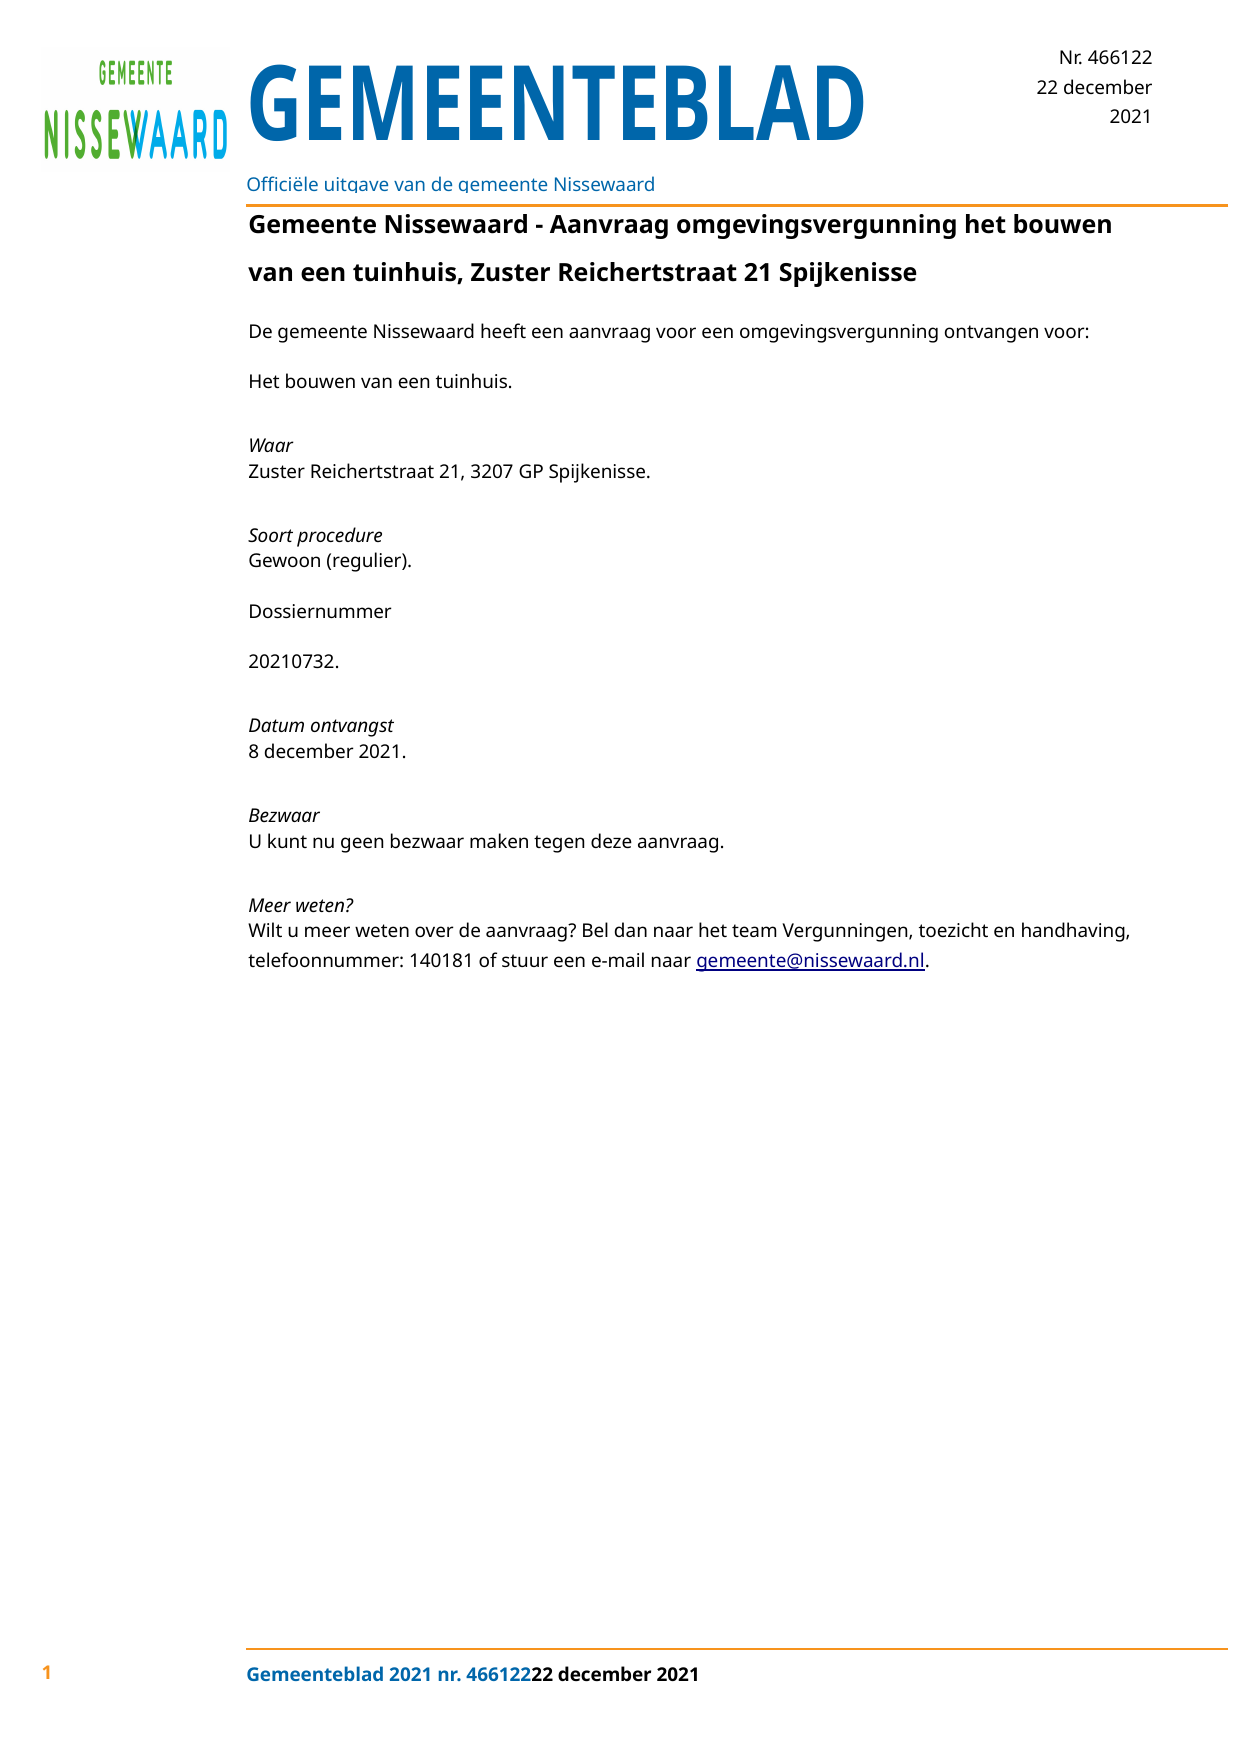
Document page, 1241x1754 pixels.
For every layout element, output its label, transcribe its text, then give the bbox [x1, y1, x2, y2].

text Dossiernummer [248, 598, 1152, 624]
text Waar [248, 432, 1152, 458]
text Gewoon (regulier). [248, 548, 1152, 573]
text 8 december 2021. [248, 738, 1152, 764]
text Wilt u meer weten over de aanvraag? Bel dan naar het team Vergunningen, toezicht en handhaving, telefoonnummer: 140181 of stuur een e-mail naar gemeente@nissewaard.nl. [248, 918, 1152, 973]
text Soort procedure [248, 522, 1152, 548]
picture [41, 47, 231, 172]
text Gemeente Nissewaard - Aanvraag omgevingsvergunning het bouwen van een tuinhuis, Zuster Reichertstraat 21 Spijkenisse [248, 207, 1152, 288]
text Zuster Reichertstraat 21, 3207 GP Spijkenisse. [248, 458, 1152, 484]
text Datum ontvangst [248, 712, 1152, 738]
text U kunt nu geen bezwaar maken tegen deze aanvraag. [248, 828, 1152, 854]
text Het bouwen van een tuinhuis. [248, 368, 1152, 394]
text 20210732. [248, 648, 1152, 674]
text Bezwaar [248, 802, 1152, 828]
text De gemeente Nissewaard heeft een aanvraag voor een omgevingsvergunning ontvangen voor: [248, 318, 1152, 344]
text Meer weten? [248, 892, 1152, 918]
